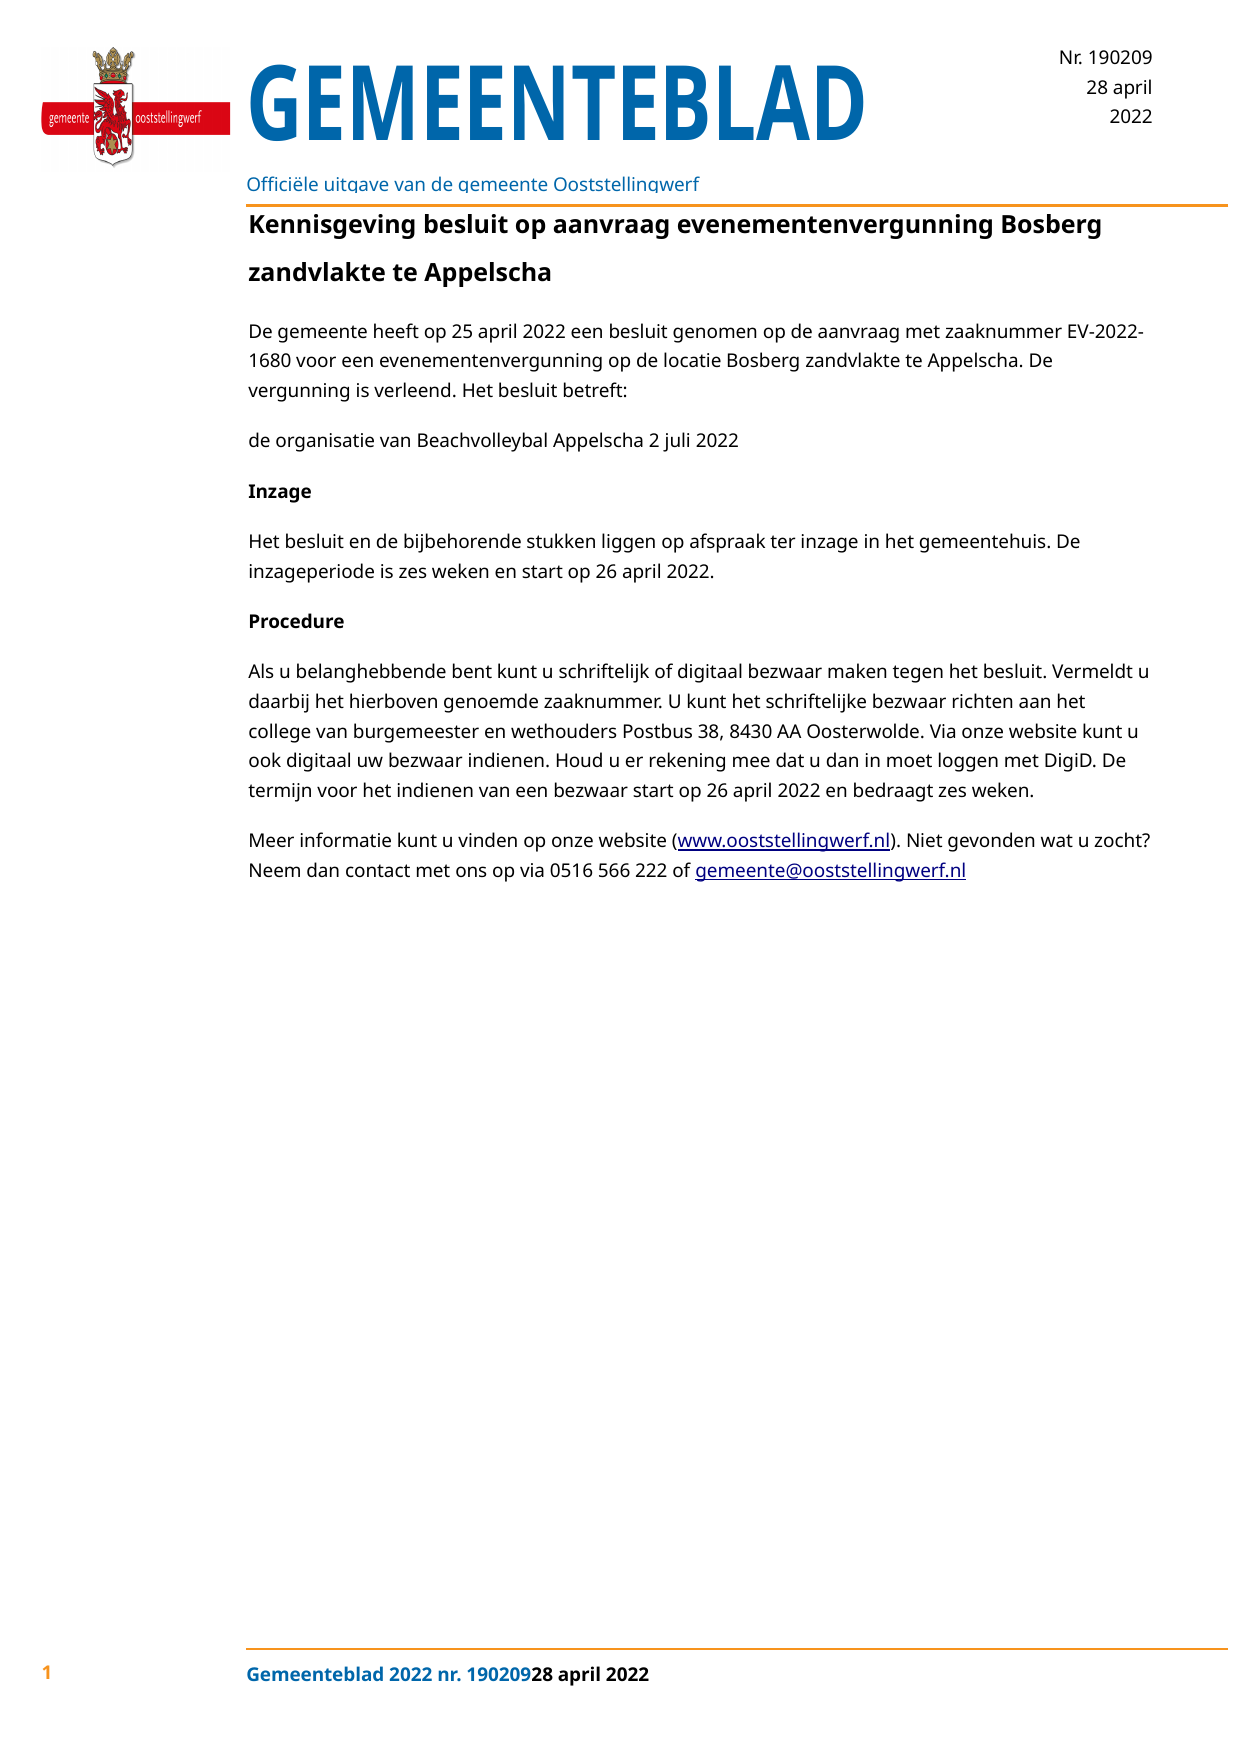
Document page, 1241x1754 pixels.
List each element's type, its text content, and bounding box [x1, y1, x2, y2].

text de organisatie van Beachvolleybal Appelscha 2 juli 2022 [248, 427, 1152, 453]
text Het besluit en de bijbehorende stukken liggen op afspraak ter inzage in het gemeentehuis. De inzageperiode is zes weken en start op 26 april 2022. [248, 528, 1152, 584]
text Kennisgeving besluit op aanvraag evenementenvergunning Bosberg zandvlakte te Appelscha [248, 207, 1152, 288]
picture [41, 47, 231, 172]
text De gemeente heeft op 25 april 2022 een besluit genomen op de aanvraag met zaaknummer EV-2022-1680 voor een evenementenvergunning op de locatie Bosberg zandvlakte te Appelscha. De vergunning is verleend. Het besluit betreft: [248, 318, 1152, 403]
text Inzage [248, 478, 1152, 504]
text Als u belanghebbende bent kunt u schriftelijk of digitaal bezwaar maken tegen het besluit. Vermeldt u daarbij het hierboven genoemde zaaknummer. U kunt het schriftelijke bezwaar richten aan het college van burgemeester en wethouders Postbus 38, 8430 AA Oosterwolde. Via onze website kunt u ook digitaal uw bezwaar indienen. Houd u er rekening mee dat u dan in moet loggen met DigiD. De termijn voor het indienen van een bezwaar start op 26 april 2022 en bedraagt zes weken. [248, 659, 1152, 803]
text Meer informatie kunt u vinden op onze website (www.ooststellingwerf.nl). Niet gevonden wat u zocht? Neem dan contact met ons op via 0516 566 222 of gemeente@ooststellingwerf.nl [248, 827, 1152, 883]
text Procedure [248, 608, 1152, 634]
